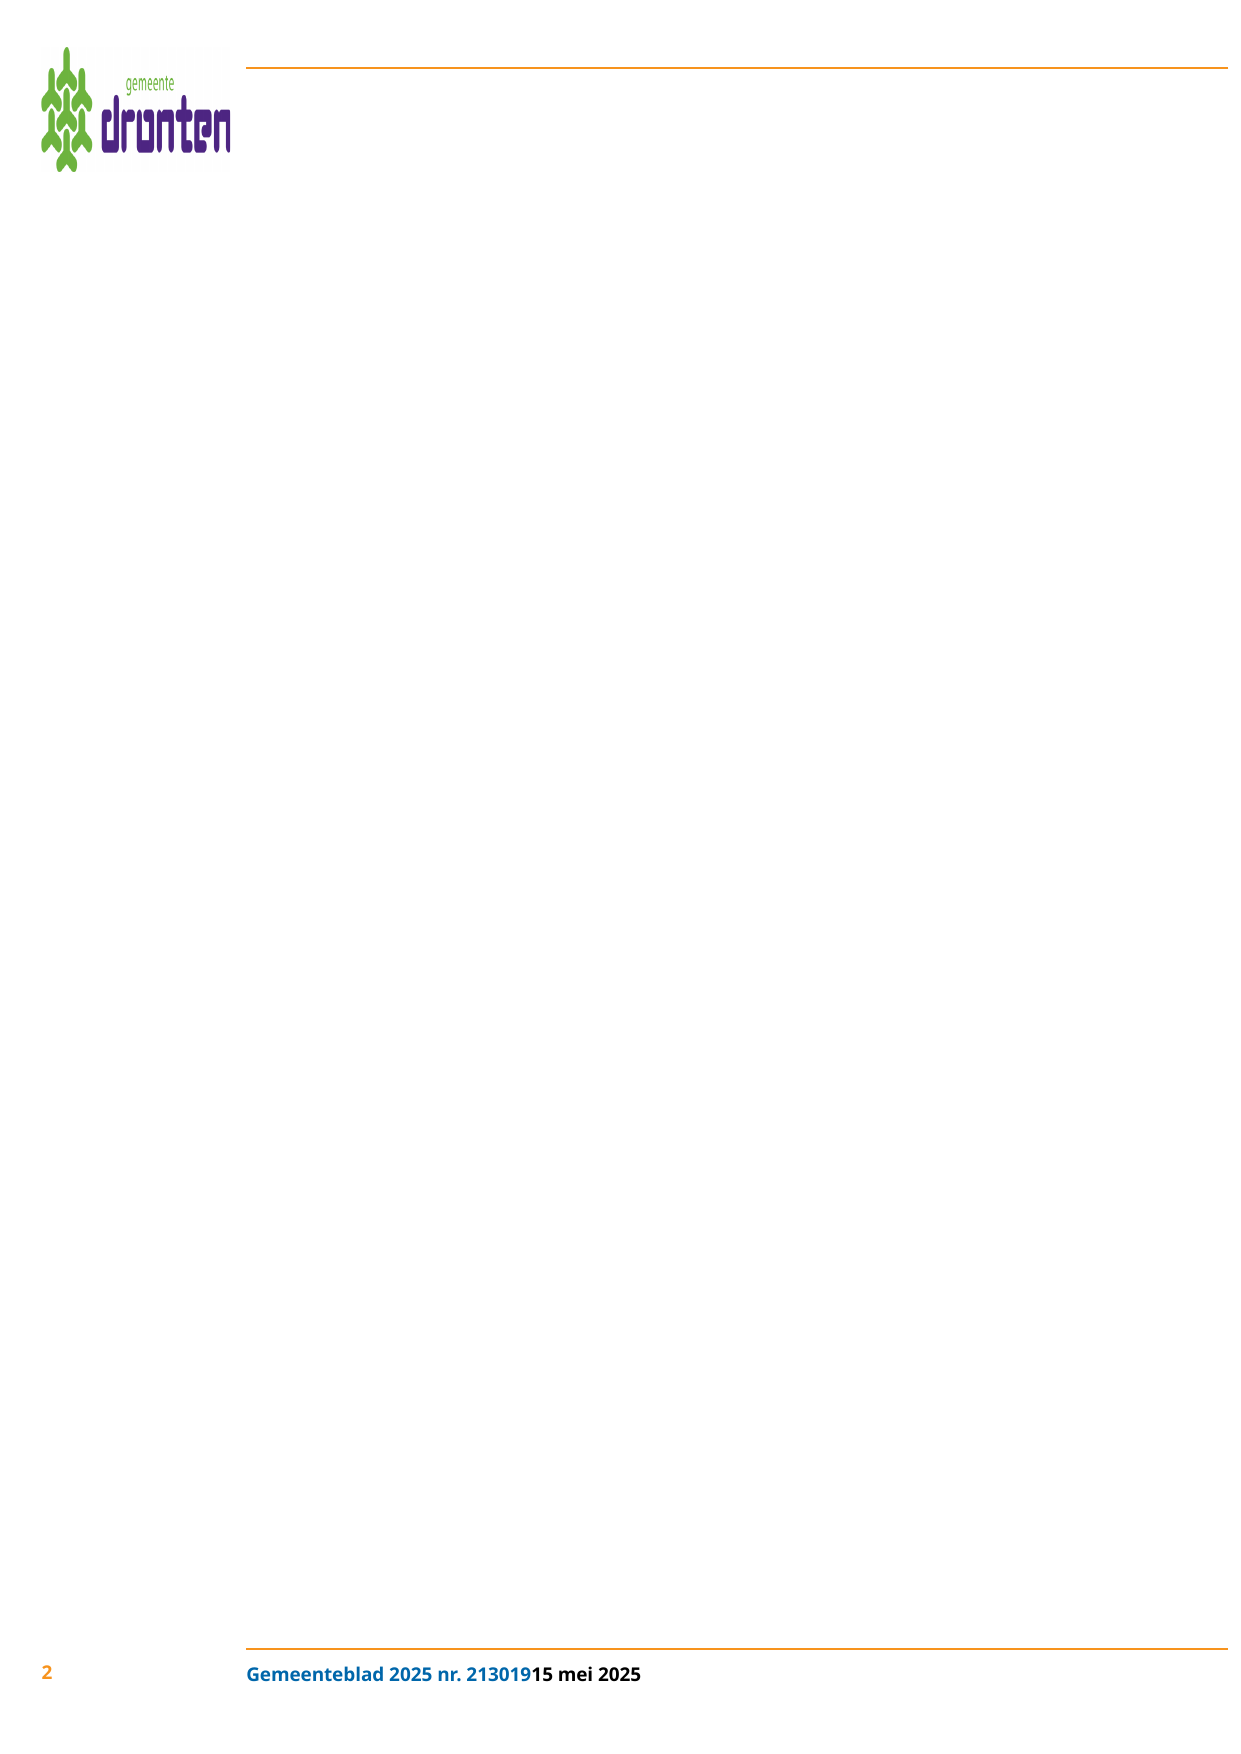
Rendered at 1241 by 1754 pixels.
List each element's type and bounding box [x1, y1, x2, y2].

picture [41, 47, 231, 172]
